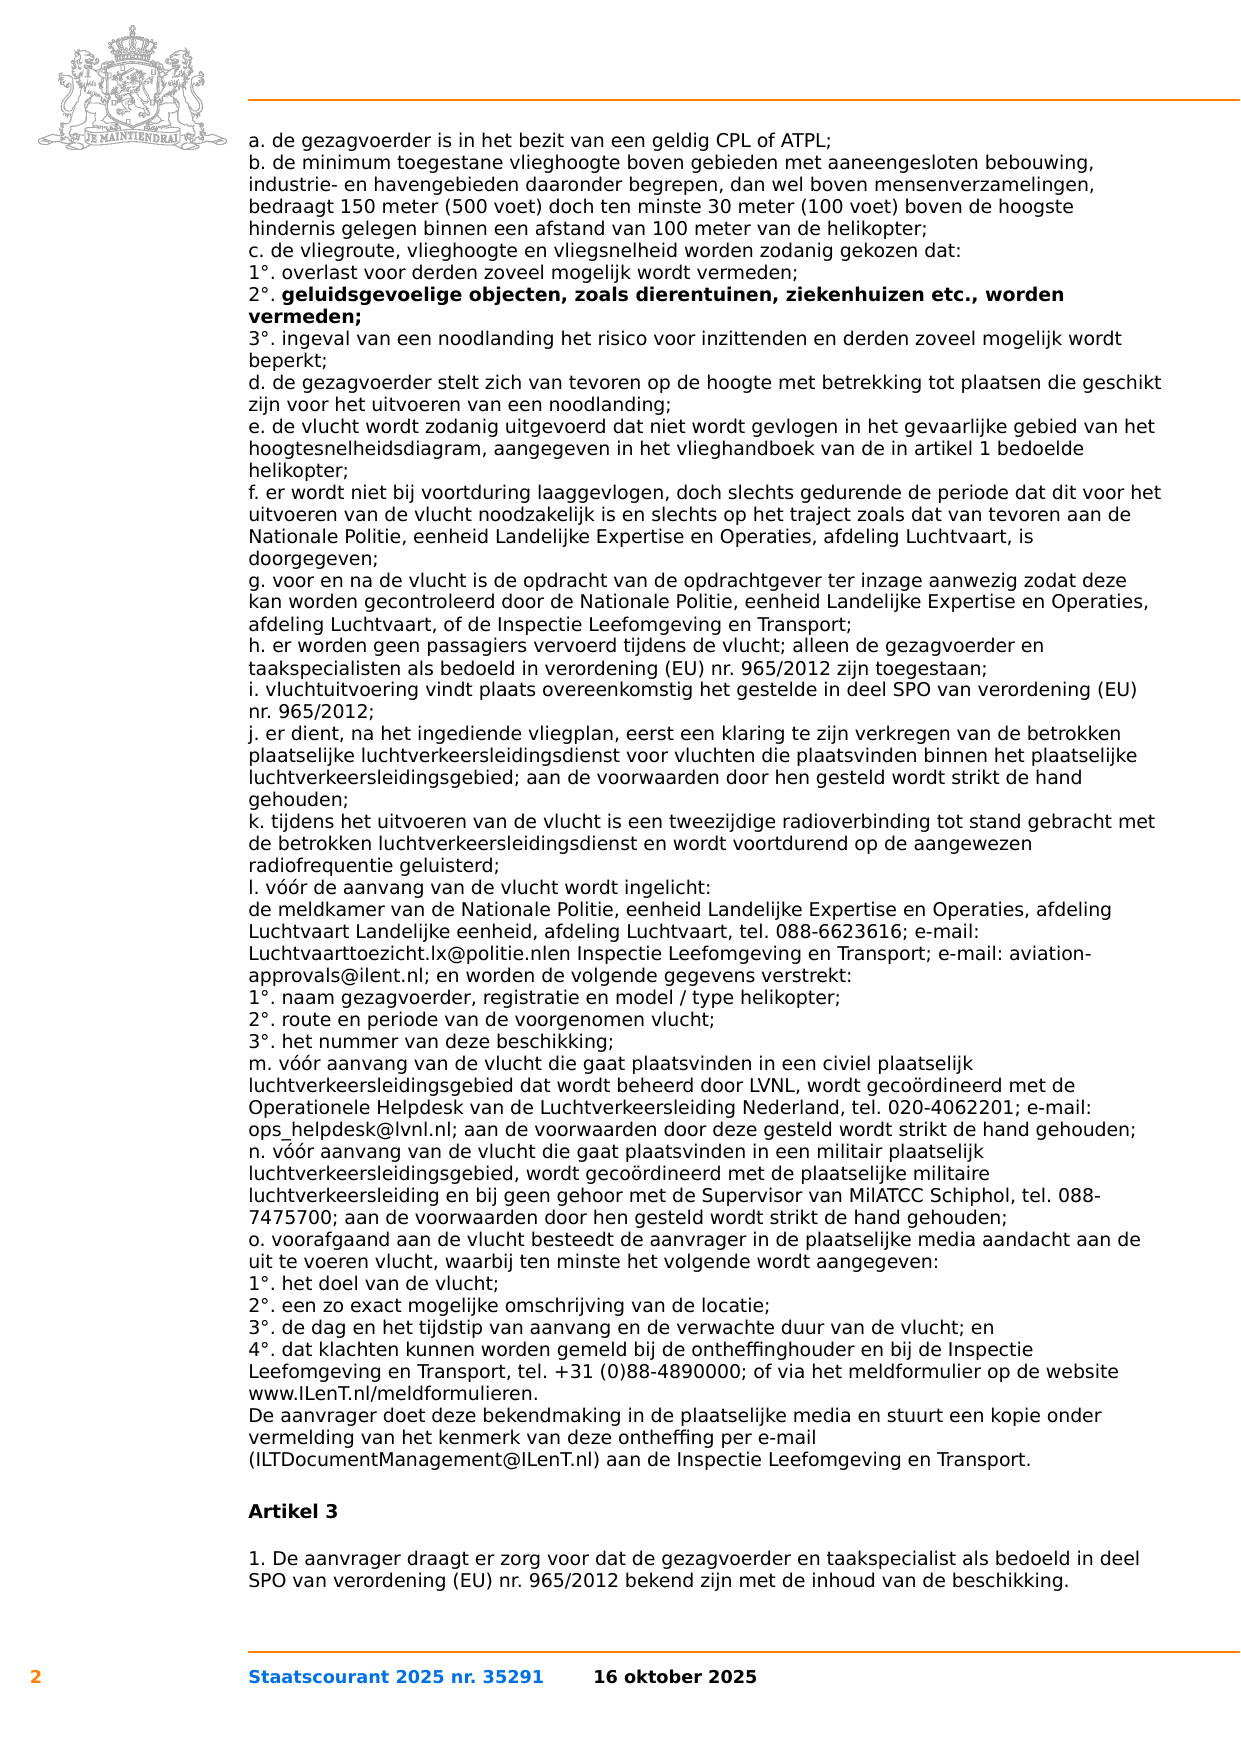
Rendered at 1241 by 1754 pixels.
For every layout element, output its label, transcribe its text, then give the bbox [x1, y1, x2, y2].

text a. de gezagvoerder is in het bezit van een geldig CPL of ATPL; [248, 130, 1163, 152]
text 1°. naam gezagvoerder, registratie en model / type helikopter; [248, 987, 1163, 1009]
text 1°. overlast voor derden zoveel mogelijk wordt vermeden; [248, 262, 1163, 284]
text h. er worden geen passagiers vervoerd tijdens de vlucht; alleen de gezagvoerder en taakspecialisten als bedoeld in verordening (EU) nr. 965/2012 zijn toegestaan; [248, 635, 1163, 679]
text d. de gezagvoerder stelt zich van tevoren op de hoogte met betrekking tot plaatsen die geschikt zijn voor het uitvoeren van een noodlanding; [248, 372, 1163, 416]
text 2°. een zo exact mogelijke omschrijving van de locatie; [248, 1295, 1163, 1317]
text i. vluchtuitvoering vindt plaats overeenkomstig het gestelde in deel SPO van verordening (EU) nr. 965/2012; [248, 679, 1163, 723]
text o. voorafgaand aan de vlucht besteedt de aanvrager in de plaatselijke media aandacht aan de uit te voeren vlucht, waarbij ten minste het volgende wordt aangegeven: [248, 1229, 1163, 1273]
text g. voor en na de vlucht is de opdracht van de opdrachtgever ter inzage aanwezig zodat deze kan worden gecontroleerd door de Nationale Politie, eenheid Landelijke Expertise en Operaties, afdeling Luchtvaart, of de Inspectie Leefomgeving en Transport; [248, 569, 1163, 635]
text e. de vlucht wordt zodanig uitgevoerd dat niet wordt gevlogen in het gevaarlijke gebied van het hoogtesnelheidsdiagram, aangegeven in het vlieghandboek van de in artikel 1 bedoelde helikopter; [248, 416, 1163, 482]
text 3°. de dag en het tijdstip van aanvang en de verwachte duur van de vlucht; en [248, 1317, 1163, 1339]
text 3°. het nummer van deze beschikking; [248, 1031, 1163, 1053]
text 2°. geluidsgevoelige objecten, zoals dierentuinen, ziekenhuizen etc., worden vermeden; [248, 284, 1163, 328]
subtitle Artikel 3 [248, 1501, 1163, 1523]
text 3°. ingeval van een noodlanding het risico voor inzittenden en derden zoveel mogelijk wordt beperkt; [248, 328, 1163, 372]
text j. er dient, na het ingediende vliegplan, eerst een klaring te zijn verkregen van de betrokken plaatselijke luchtverkeersleidingsdienst voor vluchten die plaatsvinden binnen het plaatselijke luchtverkeersleidingsgebied; aan de voorwaarden door hen gesteld wordt strikt de hand gehouden; [248, 723, 1163, 811]
text m. vóór aanvang van de vlucht die gaat plaatsvinden in een civiel plaatselijk luchtverkeersleidingsgebied dat wordt beheerd door LVNL, wordt gecoördineerd met de Operationele Helpdesk van de Luchtverkeersleiding Nederland, tel. 020-4062201; e-mail: ops_helpdesk@lvnl.nl; aan de voorwaarden door deze gesteld wordt strikt de hand gehouden; [248, 1053, 1163, 1141]
text c. de vliegroute, vlieghoogte en vliegsnelheid worden zodanig gekozen dat: [248, 240, 1163, 262]
text f. er wordt niet bij voortduring laaggevlogen, doch slechts gedurende de periode dat dit voor het uitvoeren van de vlucht noodzakelijk is en slechts op het traject zoals dat van tevoren aan de Nationale Politie, eenheid Landelijke Expertise en Operaties, afdeling Luchtvaart, is doorgegeven; [248, 482, 1163, 569]
text 4°. dat klachten kunnen worden gemeld bij de ontheffinghouder en bij de Inspectie Leefomgeving en Transport, tel. +31 (0)88-4890000; of via het meldformulier op de website www.ILenT.nl/meldformulieren. [248, 1339, 1163, 1405]
text l. vóór de aanvang van de vlucht wordt ingelicht: [248, 877, 1163, 899]
text n. vóór aanvang van de vlucht die gaat plaatsvinden in een militair plaatselijk luchtverkeersleidingsgebied, wordt gecoördineerd met de plaatselijke militaire luchtverkeersleiding en bij geen gehoor met de Supervisor van MilATCC Schiphol, tel. 088-7475700; aan de voorwaarden door hen gesteld wordt strikt de hand gehouden; [248, 1141, 1163, 1229]
text De aanvrager doet deze bekendmaking in de plaatselijke media en stuurt een kopie onder vermelding van het kenmerk van deze ontheffing per e-mail (ILTDocumentManagement@ILenT.nl) aan de Inspectie Leefomgeving en Transport. [248, 1405, 1163, 1471]
text de meldkamer van de Nationale Politie, eenheid Landelijke Expertise en Operaties, afdeling Luchtvaart Landelijke eenheid, afdeling Luchtvaart, tel. 088-6623616; e-mail: Luchtvaarttoezicht.lx@politie.nlen Inspectie Leefomgeving en Transport; e-mail: aviation-approvals@ilent.nl; en worden de volgende gegevens verstrekt: [248, 899, 1163, 987]
text 2°. route en periode van de voorgenomen vlucht; [248, 1009, 1163, 1031]
picture [38, 25, 227, 150]
text 1°. het doel van de vlucht; [248, 1273, 1163, 1295]
text 1. De aanvrager draagt er zorg voor dat de gezagvoerder en taakspecialist als bedoeld in deel SPO van verordening (EU) nr. 965/2012 bekend zijn met de inhoud van de beschikking. [248, 1548, 1163, 1592]
text k. tijdens het uitvoeren van de vlucht is een tweezijdige radioverbinding tot stand gebracht met de betrokken luchtverkeersleidingsdienst en wordt voortdurend op de aangewezen radiofrequentie geluisterd; [248, 811, 1163, 877]
text b. de minimum toegestane vlieghoogte boven gebieden met aaneengesloten bebouwing, industrie- en havengebieden daaronder begrepen, dan wel boven mensenverzamelingen, bedraagt 150 meter (500 voet) doch ten minste 30 meter (100 voet) boven de hoogste hindernis gelegen binnen een afstand van 100 meter van de helikopter; [248, 152, 1163, 240]
